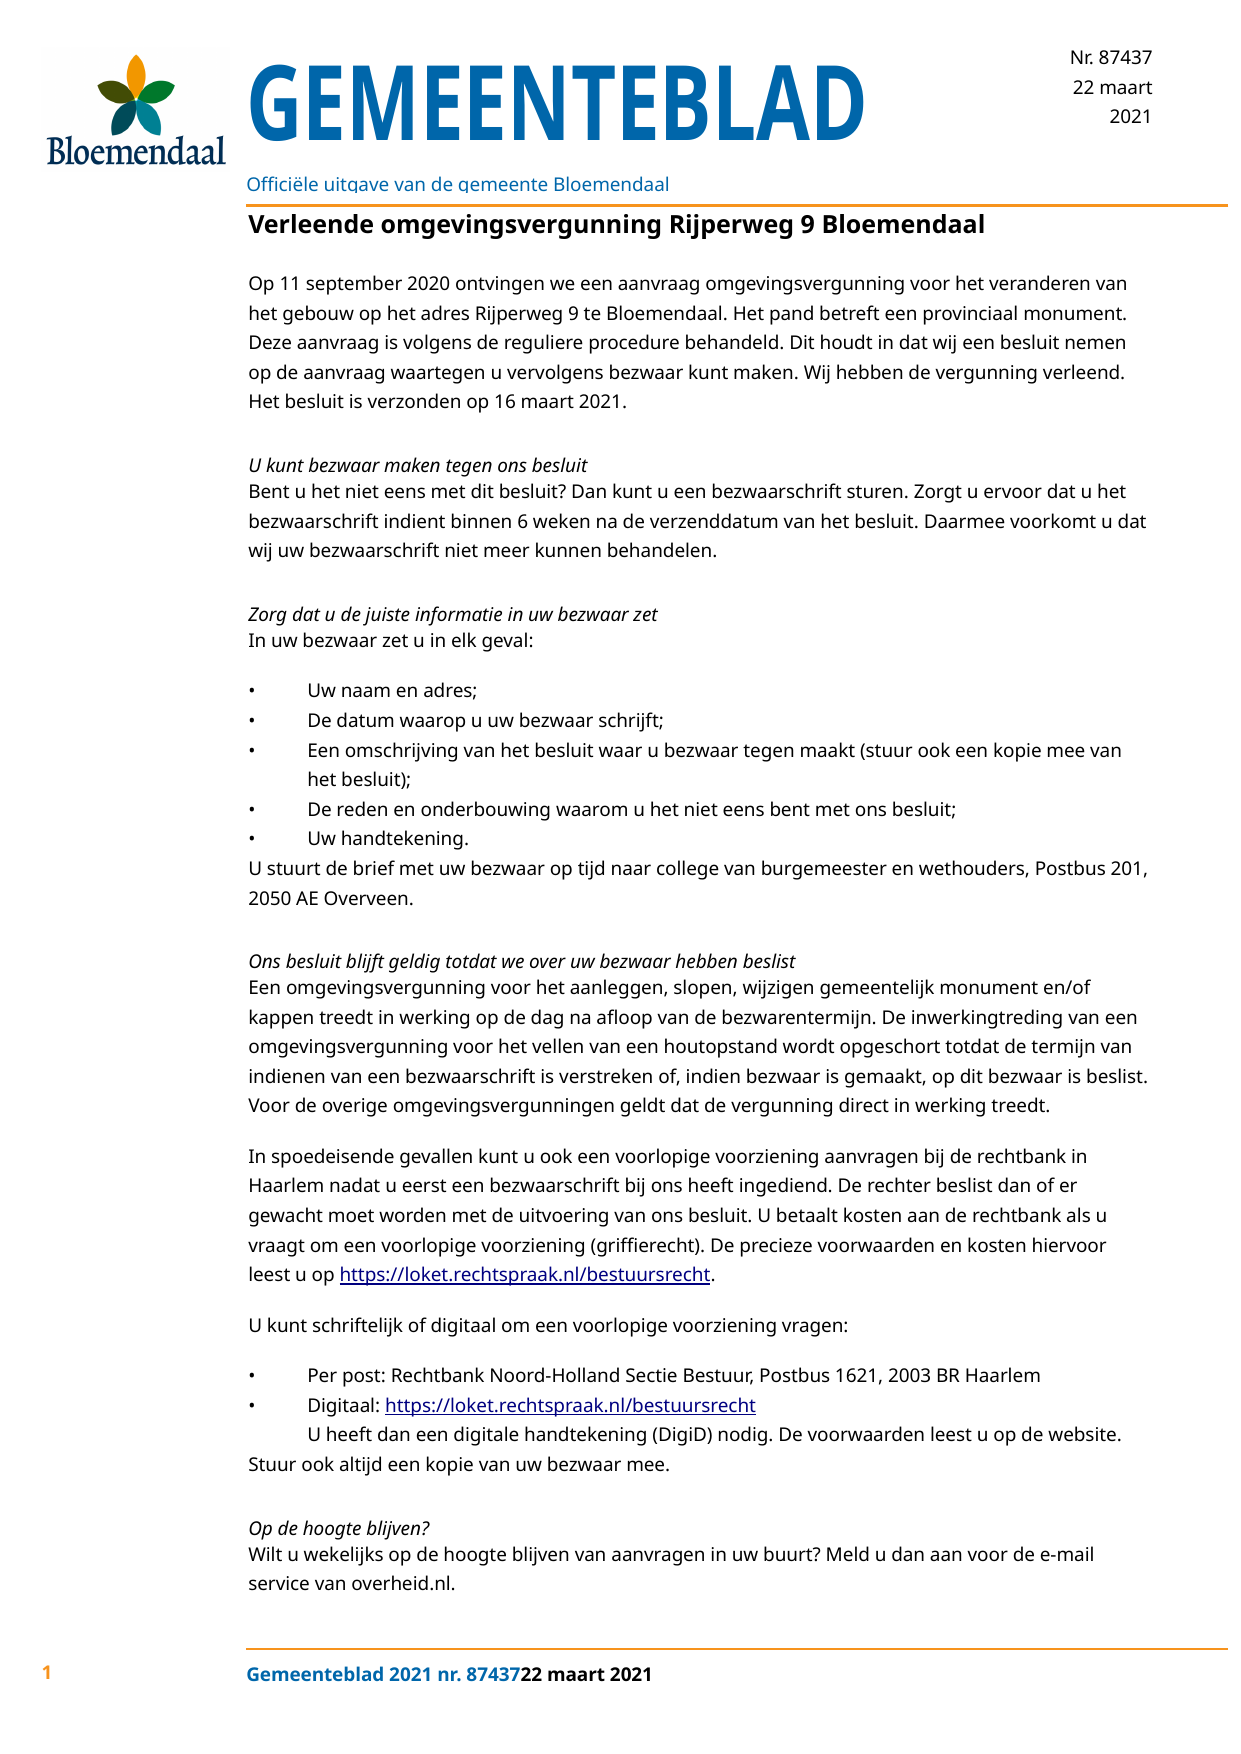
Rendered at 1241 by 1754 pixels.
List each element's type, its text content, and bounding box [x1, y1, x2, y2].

text Een omgevingsvergunning voor het aanleggen, slopen, wijzigen gemeentelijk monument en/of kappen treedt in werking op de dag na afloop van de bezwarentermijn. De inwerkingtreding van een omgevingsvergunning voor het vellen van een houtopstand wordt opgeschort totdat de termijn van indienen van een bezwaarschrift is verstreken of, indien bezwaar is gemaakt, op dit bezwaar is beslist. Voor de overige omgevingsvergunningen geldt dat de vergunning direct in werking treedt. [248, 974, 1152, 1118]
text Stuur ook altijd een kopie van uw bezwaar mee. [248, 1451, 1152, 1477]
text U kunt bezwaar maken tegen ons besluit [248, 453, 1152, 478]
list Uw naam en adres; [248, 678, 1152, 703]
text Op 11 september 2020 ontvingen we een aanvraag omgevingsvergunning voor het veranderen van het gebouw op het adres Rijperweg 9 te Bloemendaal. Het pand betreft een provinciaal monument. Deze aanvraag is volgens de reguliere procedure behandeld. Dit houdt in dat wij een besluit nemen op de aanvraag waartegen u vervolgens bezwaar kunt maken. Wij hebben de vergunning verleend. Het besluit is verzonden op 16 maart 2021. [248, 270, 1152, 414]
text U kunt schriftelijk of digitaal om een voorlopige voorziening vragen: [248, 1312, 1152, 1338]
text Zorg dat u de juiste informatie in uw bezwaar zet [248, 601, 1152, 627]
text Wilt u wekelijks op de hoogte blijven van aanvragen in uw buurt? Meld u dan aan voor de e-mail service van overheid.nl. [248, 1541, 1152, 1596]
list De datum waarop u uw bezwaar schrijft; [248, 707, 1152, 733]
text Ons besluit blijft geldig totdat we over uw bezwaar hebben beslist [248, 949, 1152, 974]
text U stuurt de brief met uw bezwaar op tijd naar college van burgemeester en wethouders, Postbus 201, 2050 AE Overveen. [248, 855, 1152, 910]
list Digitaal: https://loket.rechtspraak.nl/bestuursrecht [248, 1392, 1152, 1418]
text Bent u het niet eens met dit besluit? Dan kunt u een bezwaarschrift sturen. Zorgt u ervoor dat u het bezwaarschrift indient binnen 6 weken na de verzenddatum van het besluit. Daarmee voorkomt u dat wij uw bezwaarschrift niet meer kunnen behandelen. [248, 478, 1152, 563]
picture [41, 47, 231, 172]
list Uw handtekening. [248, 826, 1152, 851]
text In spoedeisende gevallen kunt u ook een voorlopige voorziening aanvragen bij de rechtbank in Haarlem nadat u eerst een bezwaarschrift bij ons heeft ingediend. De rechter beslist dan of er gewacht moet worden met de uitvoering van ons besluit. U betaalt kosten aan de rechtbank als u vraagt om een voorlopige voorziening (griffierecht). De precieze voorwaarden en kosten hiervoor leest u op https://loket.rechtspraak.nl/bestuursrecht. [248, 1143, 1152, 1287]
list Per post: Rechtbank Noord-Holland Sectie Bestuur, Postbus 1621, 2003 BR Haarlem [248, 1362, 1152, 1388]
text In uw bezwaar zet u in elk geval: [248, 627, 1152, 653]
list De reden en onderbouwing waarom u het niet eens bent met ons besluit; [248, 796, 1152, 822]
list U heeft dan een digitale handtekening (DigiD) nodig. De voorwaarden leest u op de website. [248, 1421, 1152, 1447]
text Op de hoogte blijven? [248, 1515, 1152, 1541]
list Een omschrijving van het besluit waar u bezwaar tegen maakt (stuur ook een kopie mee van het besluit); [248, 737, 1152, 792]
text Verleende omgevingsvergunning Rijperweg 9 Bloemendaal [248, 207, 1152, 241]
